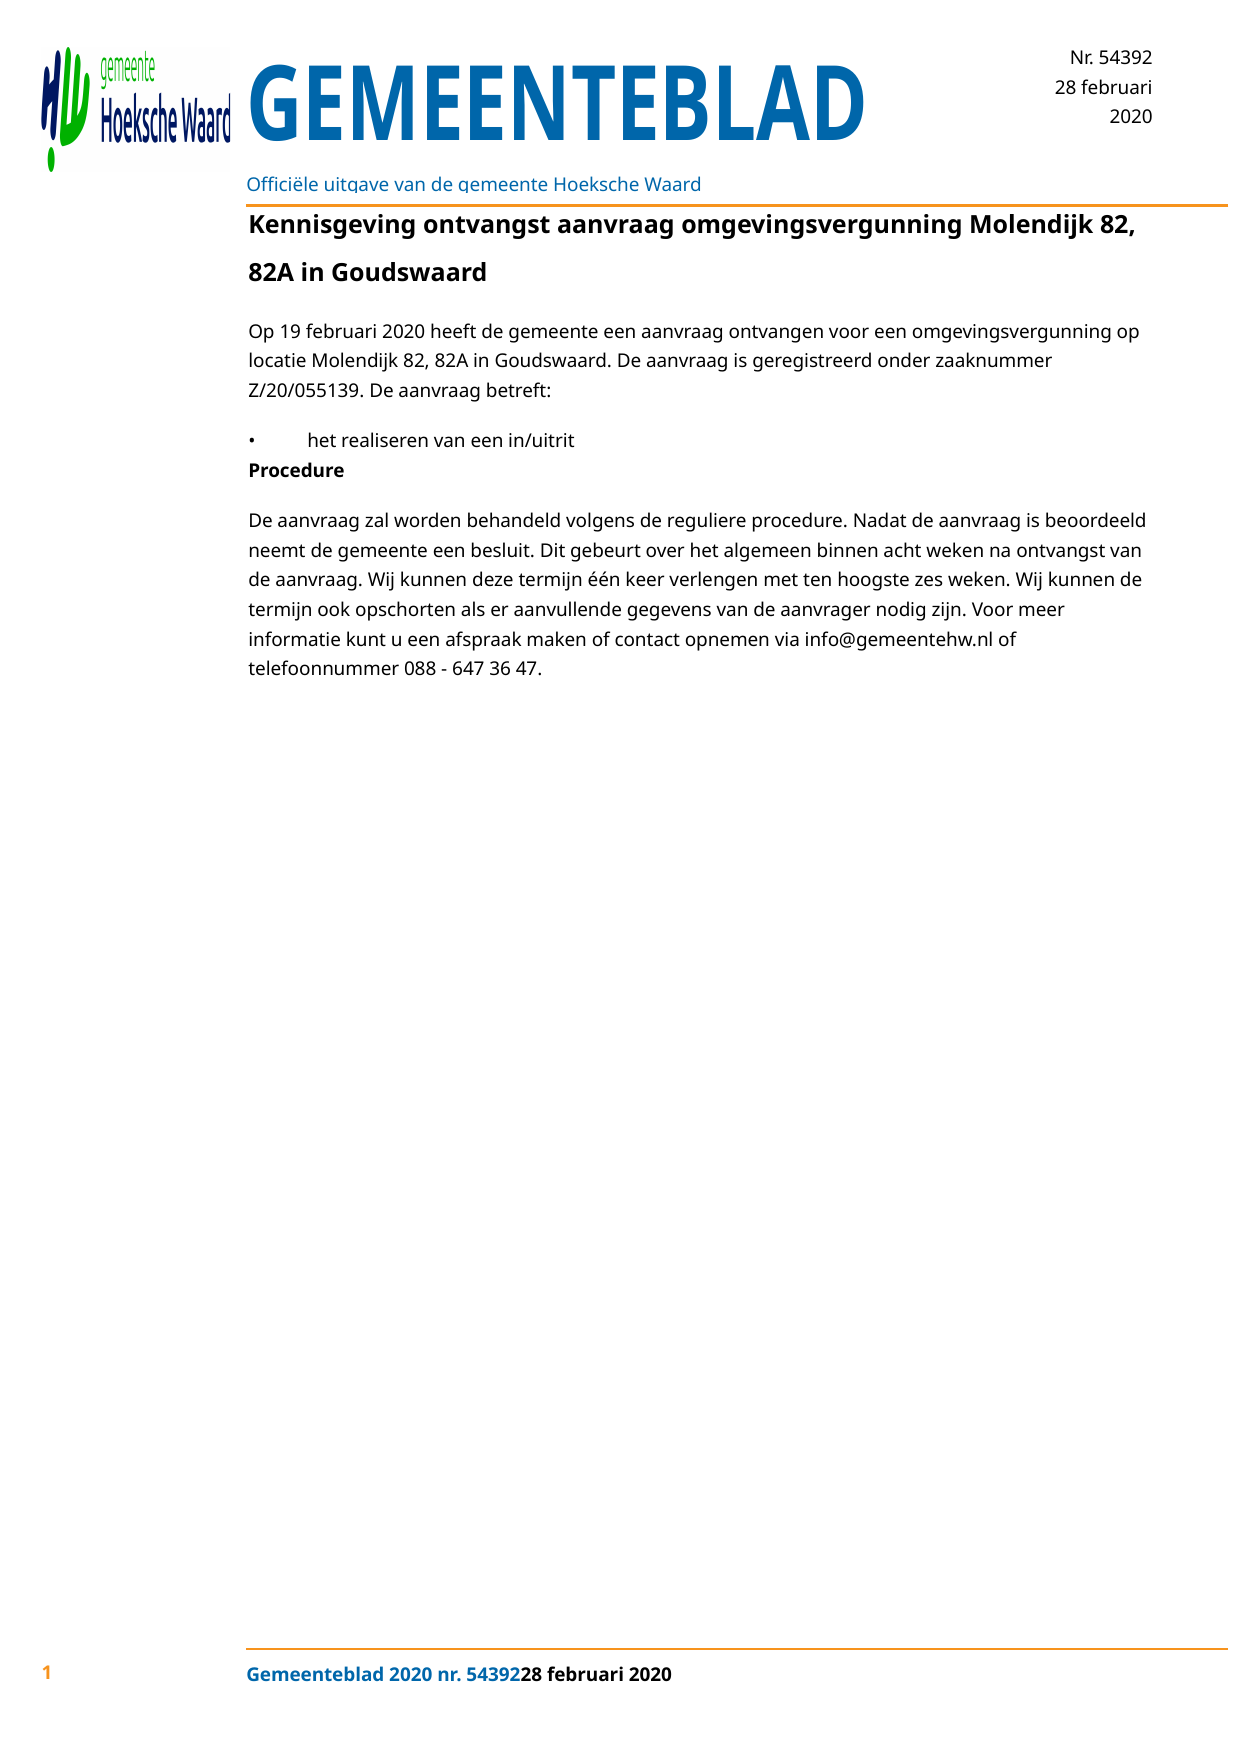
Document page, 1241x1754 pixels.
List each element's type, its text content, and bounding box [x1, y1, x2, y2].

list het realiseren van een in/uitrit [248, 427, 1152, 453]
text Procedure [248, 457, 1152, 483]
picture [41, 47, 231, 172]
text Op 19 februari 2020 heeft de gemeente een aanvraag ontvangen voor een omgevingsvergunning op locatie Molendijk 82, 82A in Goudswaard. De aanvraag is geregistreerd onder zaaknummer Z/20/055139. De aanvraag betreft: [248, 318, 1152, 403]
text De aanvraag zal worden behandeld volgens de reguliere procedure. Nadat de aanvraag is beoordeeld neemt de gemeente een besluit. Dit gebeurt over het algemeen binnen acht weken na ontvangst van de aanvraag. Wij kunnen deze termijn één keer verlengen met ten hoogste zes weken. Wij kunnen de termijn ook opschorten als er aanvullende gegevens van de aanvrager nodig zijn. Voor meer informatie kunt u een afspraak maken of contact opnemen via info@gemeentehw.nl of telefoonnummer 088 - 647 36 47. [248, 507, 1152, 681]
text Kennisgeving ontvangst aanvraag omgevingsvergunning Molendijk 82, 82A in Goudswaard [248, 207, 1152, 288]
